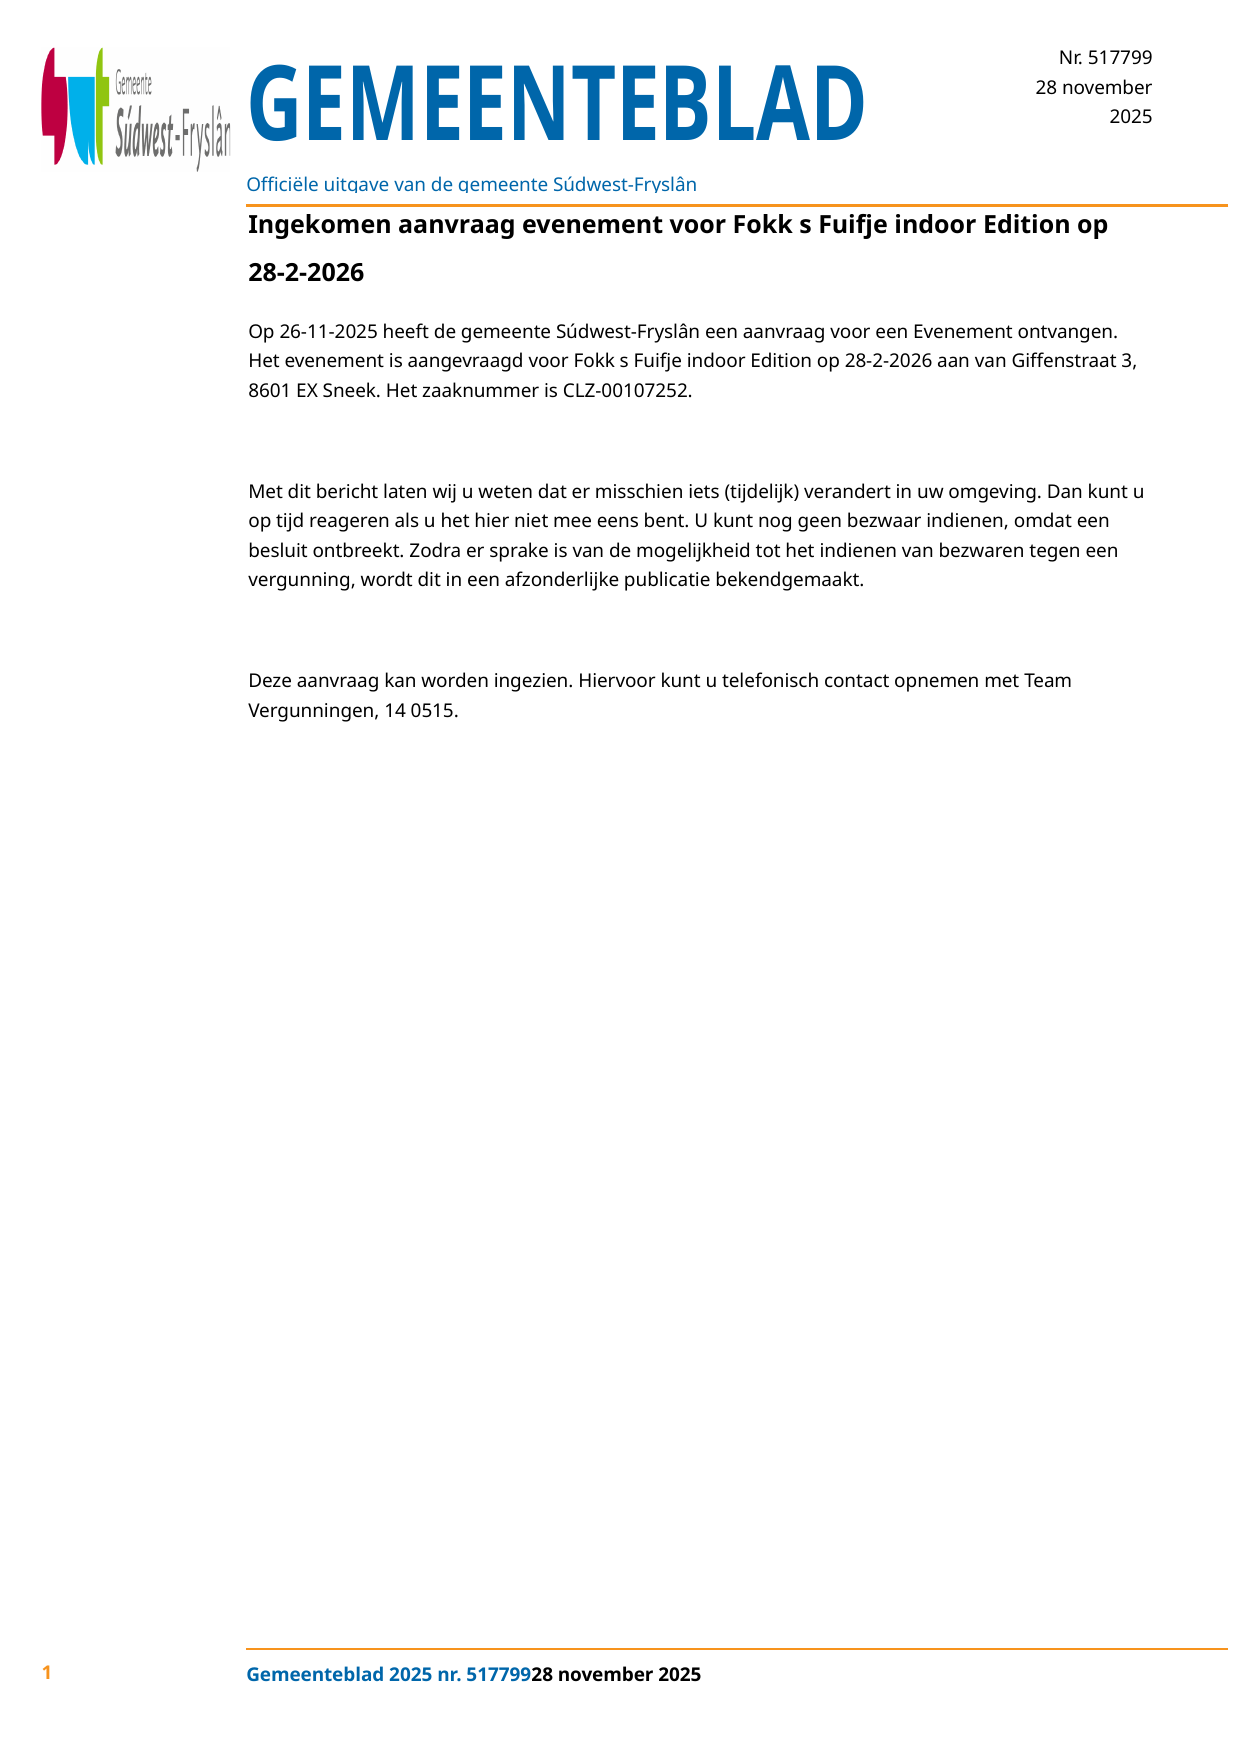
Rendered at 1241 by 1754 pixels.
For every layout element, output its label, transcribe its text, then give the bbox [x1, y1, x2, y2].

picture [41, 47, 231, 172]
text Ingekomen aanvraag evenement voor Fokk s Fuifje indoor Edition op 28-2-2026 [248, 207, 1152, 288]
text Met dit bericht laten wij u weten dat er misschien iets (tijdelijk) verandert in uw omgeving. Dan kunt u op tijd reageren als u het hier niet mee eens bent. U kunt nog geen bezwaar indienen, omdat een besluit ontbreekt. Zodra er sprake is van de mogelijkheid tot het indienen van bezwaren tegen een vergunning, wordt dit in een afzonderlijke publicatie bekendgemaakt. [248, 478, 1152, 592]
text Deze aanvraag kan worden ingezien. Hiervoor kunt u telefonisch contact opnemen met Team Vergunningen, 14 0515. [248, 667, 1152, 723]
text Op 26-11-2025 heeft de gemeente Súdwest-Fryslân een aanvraag voor een Evenement ontvangen. Het evenement is aangevraagd voor Fokk s Fuifje indoor Edition op 28-2-2026 aan van Giffenstraat 3, 8601 EX Sneek. Het zaaknummer is CLZ-00107252. [248, 318, 1152, 403]
